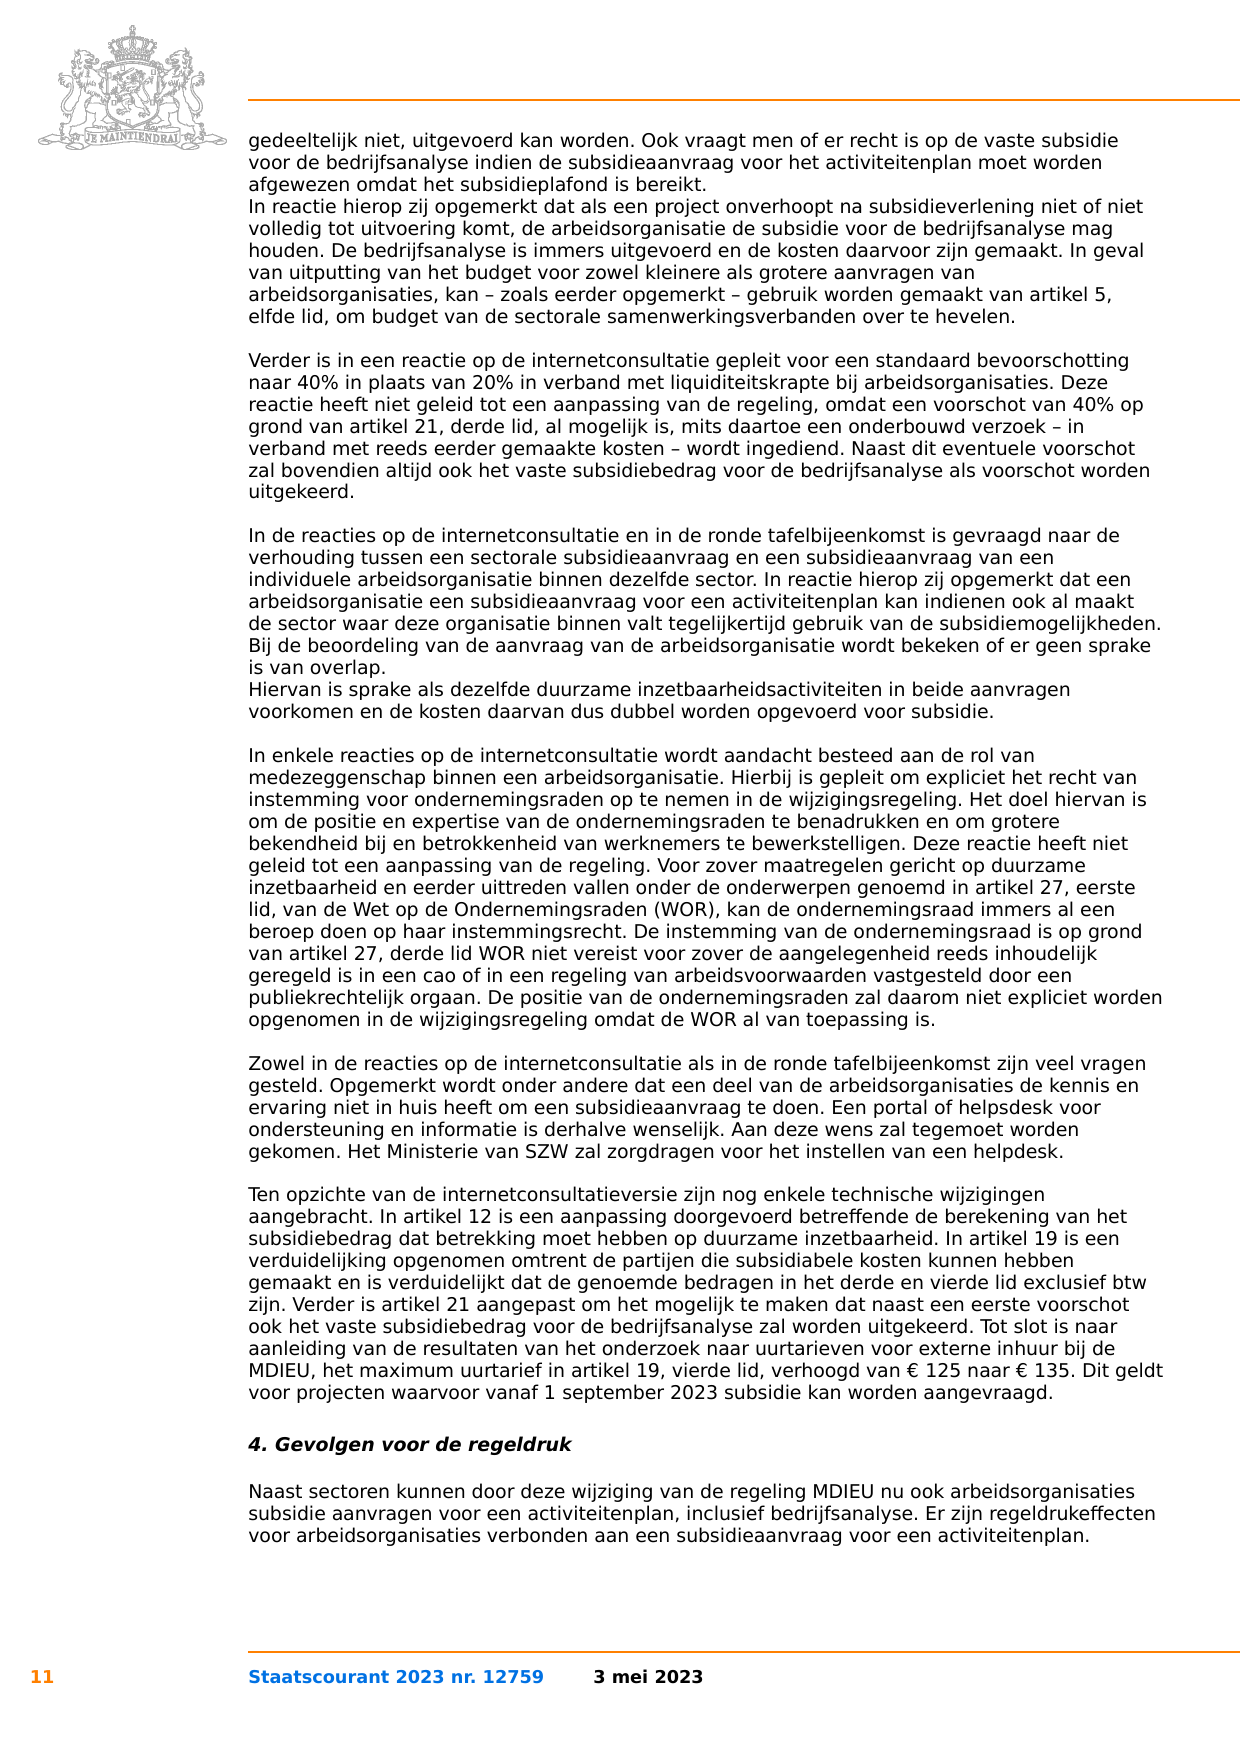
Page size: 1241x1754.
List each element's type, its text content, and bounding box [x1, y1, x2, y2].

text In reactie hierop zij opgemerkt dat als een project onverhoopt na subsidieverlening niet of niet volledig tot uitvoering komt, de arbeidsorganisatie de subsidie voor de bedrijfsanalyse mag houden. De bedrijfsanalyse is immers uitgevoerd en de kosten daarvoor zijn gemaakt. In geval van uitputting van het budget voor zowel kleinere als grotere aanvragen van arbeidsorganisaties, kan – zoals eerder opgemerkt – gebruik worden gemaakt van artikel 5, elfde lid, om budget van de sectorale samenwerkingsverbanden over te hevelen. [248, 196, 1163, 328]
text Verder is in een reactie op de internetconsultatie gepleit voor een standaard bevoorschotting naar 40% in plaats van 20% in verband met liquiditeitskrapte bij arbeidsorganisaties. Deze reactie heeft niet geleid tot een aanpassing van de regeling, omdat een voorschot van 40% op grond van artikel 21, derde lid, al mogelijk is, mits daartoe een onderbouwd verzoek – in verband met reeds eerder gemaakte kosten – wordt ingediend. Naast dit eventuele voorschot zal bovendien altijd ook het vaste subsidiebedrag voor de bedrijfsanalyse als voorschot worden uitgekeerd. [248, 349, 1163, 503]
text In enkele reacties op de internetconsultatie wordt aandacht besteed aan de rol van medezeggenschap binnen een arbeidsorganisatie. Hierbij is gepleit om expliciet het recht van instemming voor ondernemingsraden op te nemen in de wijzigingsregeling. Het doel hiervan is om de positie en expertise van de ondernemingsraden te benadrukken en om grotere bekendheid bij en betrokkenheid van werknemers te bewerkstelligen. Deze reactie heeft niet geleid tot een aanpassing van de regeling. Voor zover maatregelen gericht op duurzame inzetbaarheid en eerder uittreden vallen onder de onderwerpen genoemd in artikel 27, eerste lid, van de Wet op de Ondernemingsraden (WOR), kan de ondernemingsraad immers al een beroep doen op haar instemmingsrecht. De instemming van de ondernemingsraad is op grond van artikel 27, derde lid WOR niet vereist voor zover de aangelegenheid reeds inhoudelijk geregeld is in een cao of in een regeling van arbeidsvoorwaarden vastgesteld door een publiekrechtelijk orgaan. De positie van de ondernemingsraden zal daarom niet expliciet worden opgenomen in de wijzigingsregeling omdat de WOR al van toepassing is. [248, 745, 1163, 1031]
text Zowel in de reacties op de internetconsultatie als in de ronde tafelbijeenkomst zijn veel vragen gesteld. Opgemerkt wordt onder andere dat een deel van de arbeidsorganisaties de kennis en ervaring niet in huis heeft om een subsidieaanvraag te doen. Een portal of helpsdesk voor ondersteuning en informatie is derhalve wenselijk. Aan deze wens zal tegemoet worden gekomen. Het Ministerie van SZW zal zorgdragen voor het instellen van een helpdesk. [248, 1053, 1163, 1162]
text Ten opzichte van de internetconsultatieversie zijn nog enkele technische wijzigingen aangebracht. In artikel 12 is een aanpassing doorgevoerd betreffende de berekening van het subsidiebedrag dat betrekking moet hebben op duurzame inzetbaarheid. In artikel 19 is een verduidelijking opgenomen omtrent de partijen die subsidiabele kosten kunnen hebben gemaakt en is verduidelijkt dat de genoemde bedragen in het derde en vierde lid exclusief btw zijn. Verder is artikel 21 aangepast om het mogelijk te maken dat naast een eerste voorschot ook het vaste subsidiebedrag voor de bedrijfsanalyse zal worden uitgekeerd. Tot slot is naar aanleiding van de resultaten van het onderzoek naar uurtarieven voor externe inhuur bij de MDIEU, het maximum uurtarief in artikel 19, vierde lid, verhoogd van € 125 naar € 135. Dit geldt voor projecten waarvoor vanaf 1 september 2023 subsidie kan worden aangevraagd. [248, 1184, 1163, 1404]
text Hiervan is sprake als dezelfde duurzame inzetbaarheidsactiviteiten in beide aanvragen voorkomen en de kosten daarvan dus dubbel worden opgevoerd voor subsidie. [248, 679, 1163, 723]
text Naast sectoren kunnen door deze wijziging van de regeling MDIEU nu ook arbeidsorganisaties subsidie aanvragen voor een activiteitenplan, inclusief bedrijfsanalyse. Er zijn regeldrukeffecten voor arbeidsorganisaties verbonden aan een subsidieaanvraag voor een activiteitenplan. [248, 1481, 1163, 1547]
subtitle 4. Gevolgen voor de regeldruk [248, 1434, 1163, 1456]
picture [38, 25, 227, 150]
text gedeeltelijk niet, uitgevoerd kan worden. Ook vraagt men of er recht is op de vaste subsidie voor de bedrijfsanalyse indien de subsidieaanvraag voor het activiteitenplan moet worden afgewezen omdat het subsidieplafond is bereikt. [248, 130, 1163, 196]
text In de reacties op de internetconsultatie en in de ronde tafelbijeenkomst is gevraagd naar de verhouding tussen een sectorale subsidieaanvraag en een subsidieaanvraag van een individuele arbeidsorganisatie binnen dezelfde sector. In reactie hierop zij opgemerkt dat een arbeidsorganisatie een subsidieaanvraag voor een activiteitenplan kan indienen ook al maakt de sector waar deze organisatie binnen valt tegelijkertijd gebruik van de subsidiemogelijkheden. Bij de beoordeling van de aanvraag van de arbeidsorganisatie wordt bekeken of er geen sprake is van overlap. [248, 525, 1163, 679]
